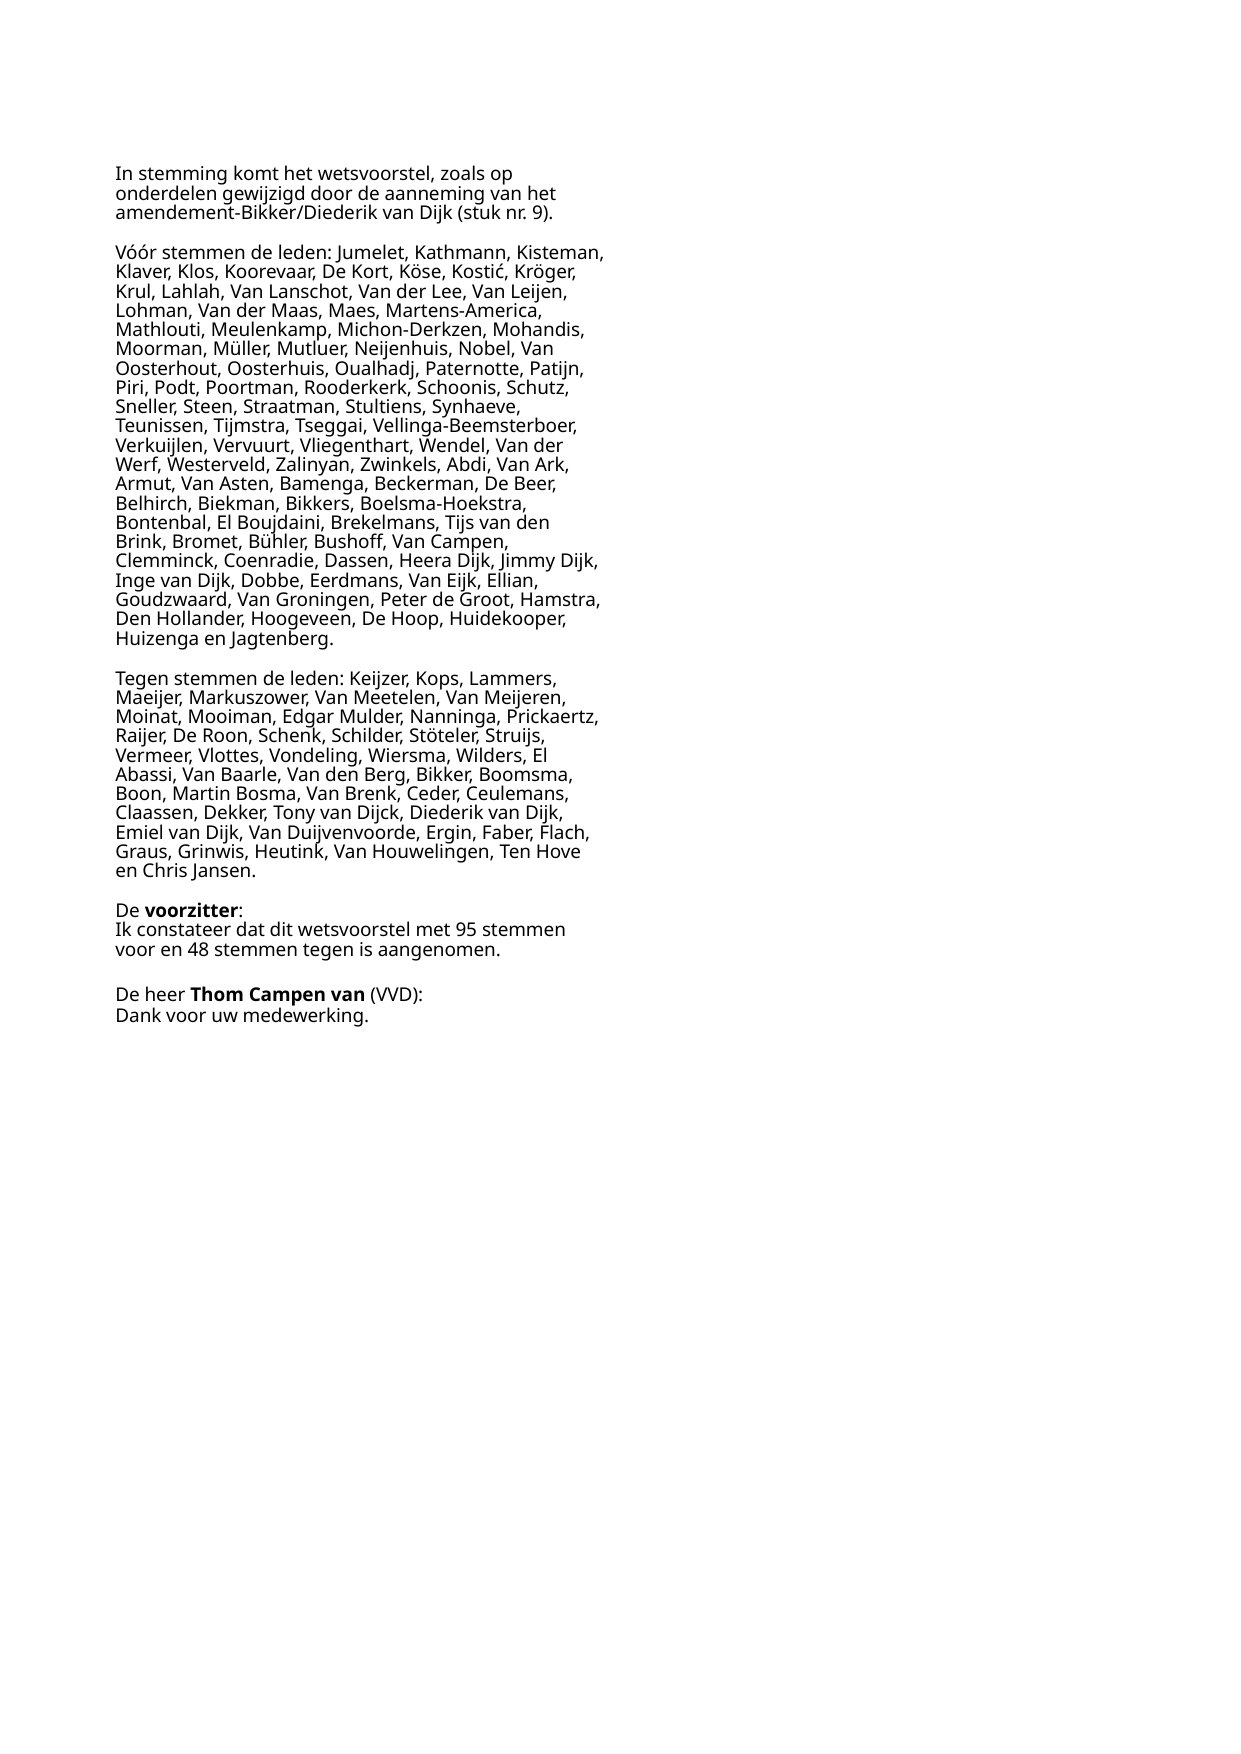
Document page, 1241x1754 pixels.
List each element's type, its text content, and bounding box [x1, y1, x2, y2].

text Dank voor uw medewerking. [115, 1007, 605, 1026]
text De voorzitter: [115, 902, 605, 921]
text Vóór stemmen de leden: Jumelet, Kathmann, Kisteman, Klaver, Klos, Koorevaar, De Kort, Köse, Kostić, Kröger, Krul, Lahlah, Van Lanschot, Van der Lee, Van Leijen, Lohman, Van der Maas, Maes, Martens-America, Mathlouti, Meulenkamp, Michon-Derkzen, Mohandis, Moorman, Müller, Mutluer, Neijenhuis, Nobel, Van Oosterhout, Oosterhuis, Oualhadj, Paternotte, Patijn, Piri, Podt, Poortman, Rooderkerk, Schoonis, Schutz, Sneller, Steen, Straatman, Stultiens, Synhaeve, Teunissen, Tijmstra, Tseggai, Vellinga-Beemsterboer, Verkuijlen, Vervuurt, Vliegenthart, Wendel, Van der Werf, Westerveld, Zalinyan, Zwinkels, Abdi, Van Ark, Armut, Van Asten, Bamenga, Beckerman, De Beer, Belhirch, Biekman, Bikkers, Boelsma-Hoekstra, Bontenbal, El Boujdaini, Brekelmans, Tijs van den Brink, Bromet, Bühler, Bushoff, Van Campen, Clemminck, Coenradie, Dassen, Heera Dijk, Jimmy Dijk, Inge van Dijk, Dobbe, Eerdmans, Van Eijk, Ellian, Goudzwaard, Van Groningen, Peter de Groot, Hamstra, Den Hollander, Hoogeveen, De Hoop, Huidekooper, Huizenga en Jagtenberg. [115, 244, 605, 649]
text In stemming komt het wetsvoorstel, zoals op onderdelen gewijzigd door de aanneming van het amendement-Bikker/Diederik van Dijk (stuk nr. 9). [115, 165, 605, 223]
text Ik constateer dat dit wetsvoorstel met 95 stemmen voor en 48 stemmen tegen is aangenomen. [115, 921, 605, 960]
text Tegen stemmen de leden: Keijzer, Kops, Lammers, Maeijer, Markuszower, Van Meetelen, Van Meijeren, Moinat, Mooiman, Edgar Mulder, Nanninga, Prickaertz, Raijer, De Roon, Schenk, Schilder, Stöteler, Struijs, Vermeer, Vlottes, Vondeling, Wiersma, Wilders, El Abassi, Van Baarle, Van den Berg, Bikker, Boomsma, Boon, Martin Bosma, Van Brenk, Ceder, Ceulemans, Claassen, Dekker, Tony van Dijck, Diederik van Dijk, Emiel van Dijk, Van Duijvenvoorde, Ergin, Faber, Flach, Graus, Grinwis, Heutink, Van Houwelingen, Ten Hove en Chris Jansen. [115, 669, 605, 881]
text De heer Thom Campen van (VVD): [115, 981, 605, 1007]
